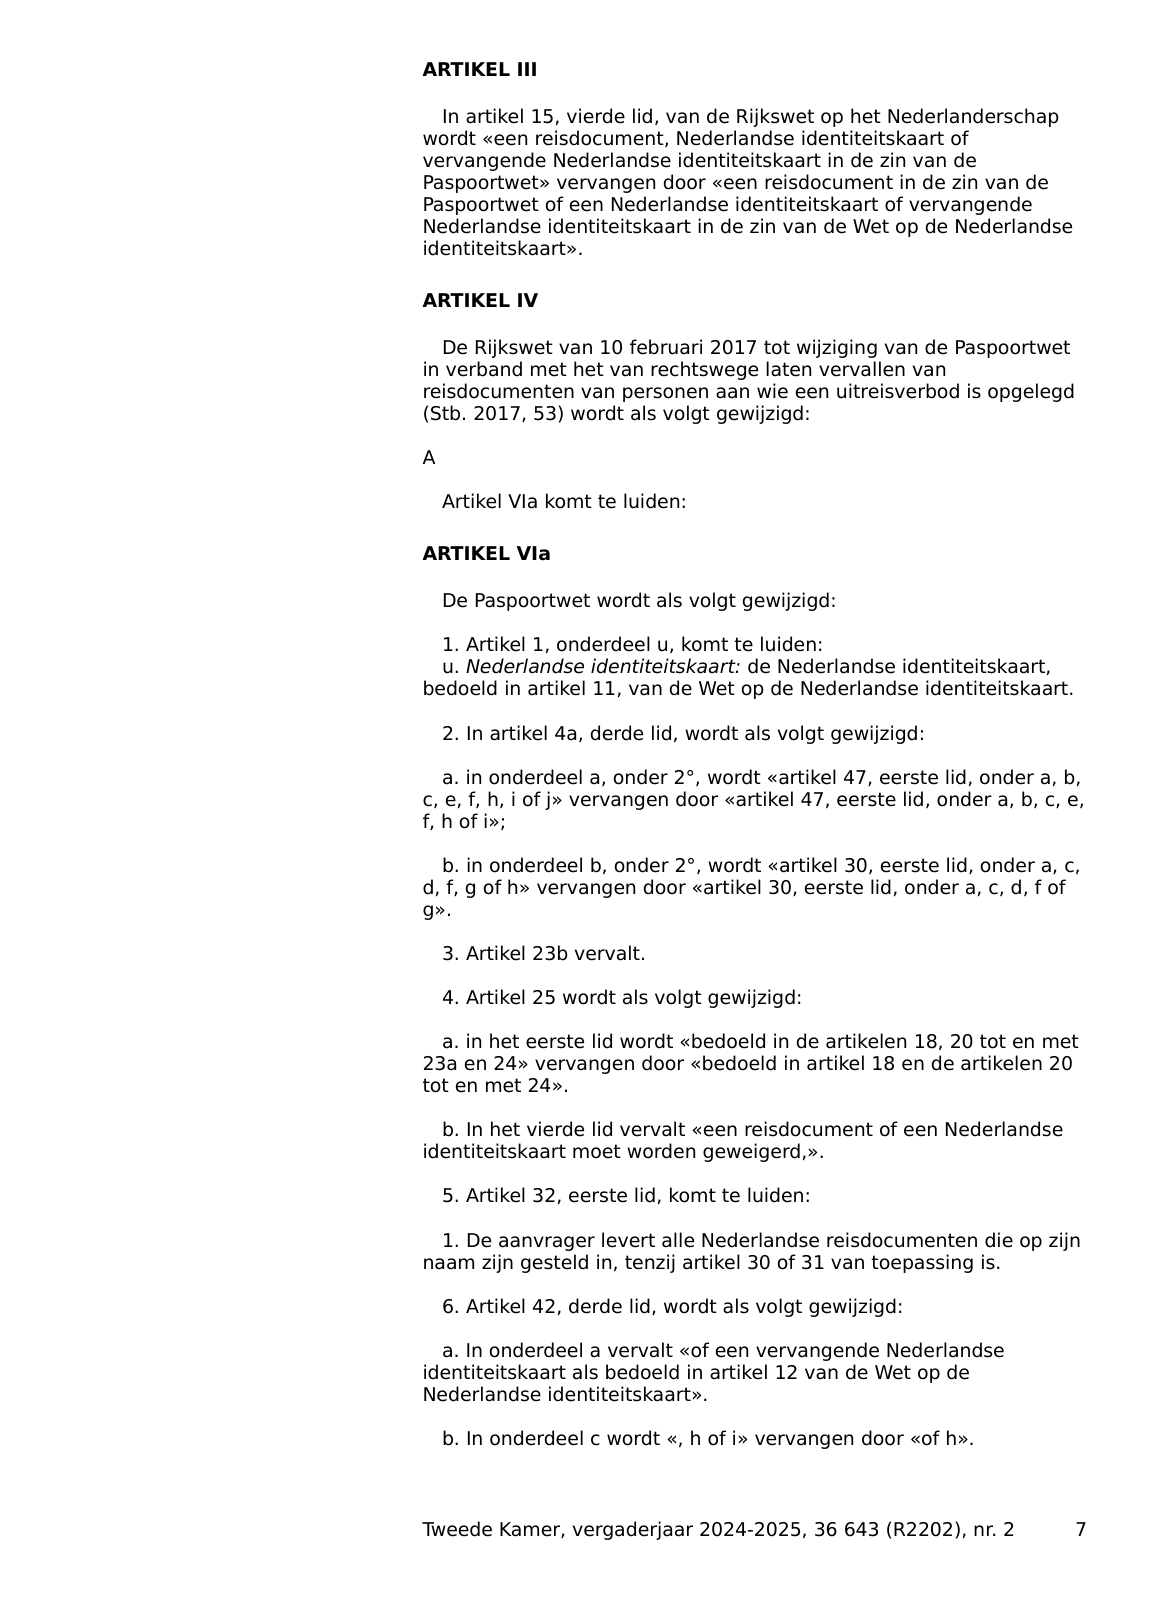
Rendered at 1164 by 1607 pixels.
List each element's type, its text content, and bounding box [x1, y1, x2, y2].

text Artikel VIa komt te luiden: [422, 491, 1087, 513]
text 6. Artikel 42, derde lid, wordt als volgt gewijzigd: [422, 1296, 1087, 1318]
text De Paspoortwet wordt als volgt gewijzigd: [422, 590, 1087, 612]
text a. In onderdeel a vervalt «of een vervangende Nederlandse identiteitskaart als bedoeld in artikel 12 van de Wet op de Nederlandse identiteitskaart». [422, 1340, 1087, 1406]
subtitle ARTIKEL VIa [422, 543, 1087, 565]
subtitle ARTIKEL III [422, 59, 1087, 81]
text De Rijkswet van 10 februari 2017 tot wijziging van de Paspoortwet in verband met het van rechtswege laten vervallen van reisdocumenten van personen aan wie een uitreisverbod is opgelegd (Stb. 2017, 53) wordt als volgt gewijzigd: [422, 337, 1087, 425]
subtitle ARTIKEL IV [422, 290, 1087, 312]
text 2. In artikel 4a, derde lid, wordt als volgt gewijzigd: [422, 722, 1087, 744]
text 3. Artikel 23b vervalt. [422, 943, 1087, 965]
text b. In onderdeel c wordt «, h of i» vervangen door «of h». [422, 1428, 1087, 1450]
text u. Nederlandse identiteitskaart: de Nederlandse identiteitskaart, bedoeld in artikel 11, van de Wet op de Nederlandse identiteitskaart. [422, 656, 1087, 700]
text 5. Artikel 32, eerste lid, komt te luiden: [422, 1185, 1087, 1207]
text a. in onderdeel a, onder 2°, wordt «artikel 47, eerste lid, onder a, b, c, e, f, h, i of j» vervangen door «artikel 47, eerste lid, onder a, b, c, e, f, h of i»; [422, 767, 1087, 832]
text 1. Artikel 1, onderdeel u, komt te luiden: [422, 634, 1087, 656]
text 4. Artikel 25 wordt als volgt gewijzigd: [422, 987, 1087, 1009]
text a. in het eerste lid wordt «bedoeld in de artikelen 18, 20 tot en met 23a en 24» vervangen door «bedoeld in artikel 18 en de artikelen 20 tot en met 24». [422, 1031, 1087, 1097]
text A [422, 447, 1087, 469]
text In artikel 15, vierde lid, van de Rijkswet op het Nederlanderschap wordt «een reisdocument, Nederlandse identiteitskaart of vervangende Nederlandse identiteitskaart in de zin van de Paspoortwet» vervangen door «een reisdocument in de zin van de Paspoortwet of een Nederlandse identiteitskaart of vervangende Nederlandse identiteitskaart in de zin van de Wet op de Nederlandse identiteitskaart». [422, 106, 1087, 260]
text b. In het vierde lid vervalt «een reisdocument of een Nederlandse identiteitskaart moet worden geweigerd,». [422, 1119, 1087, 1163]
text b. in onderdeel b, onder 2°, wordt «artikel 30, eerste lid, onder a, c, d, f, g of h» vervangen door «artikel 30, eerste lid, onder a, c, d, f of g». [422, 855, 1087, 921]
text 1. De aanvrager levert alle Nederlandse reisdocumenten die op zijn naam zijn gesteld in, tenzij artikel 30 of 31 van toepassing is. [422, 1229, 1087, 1273]
